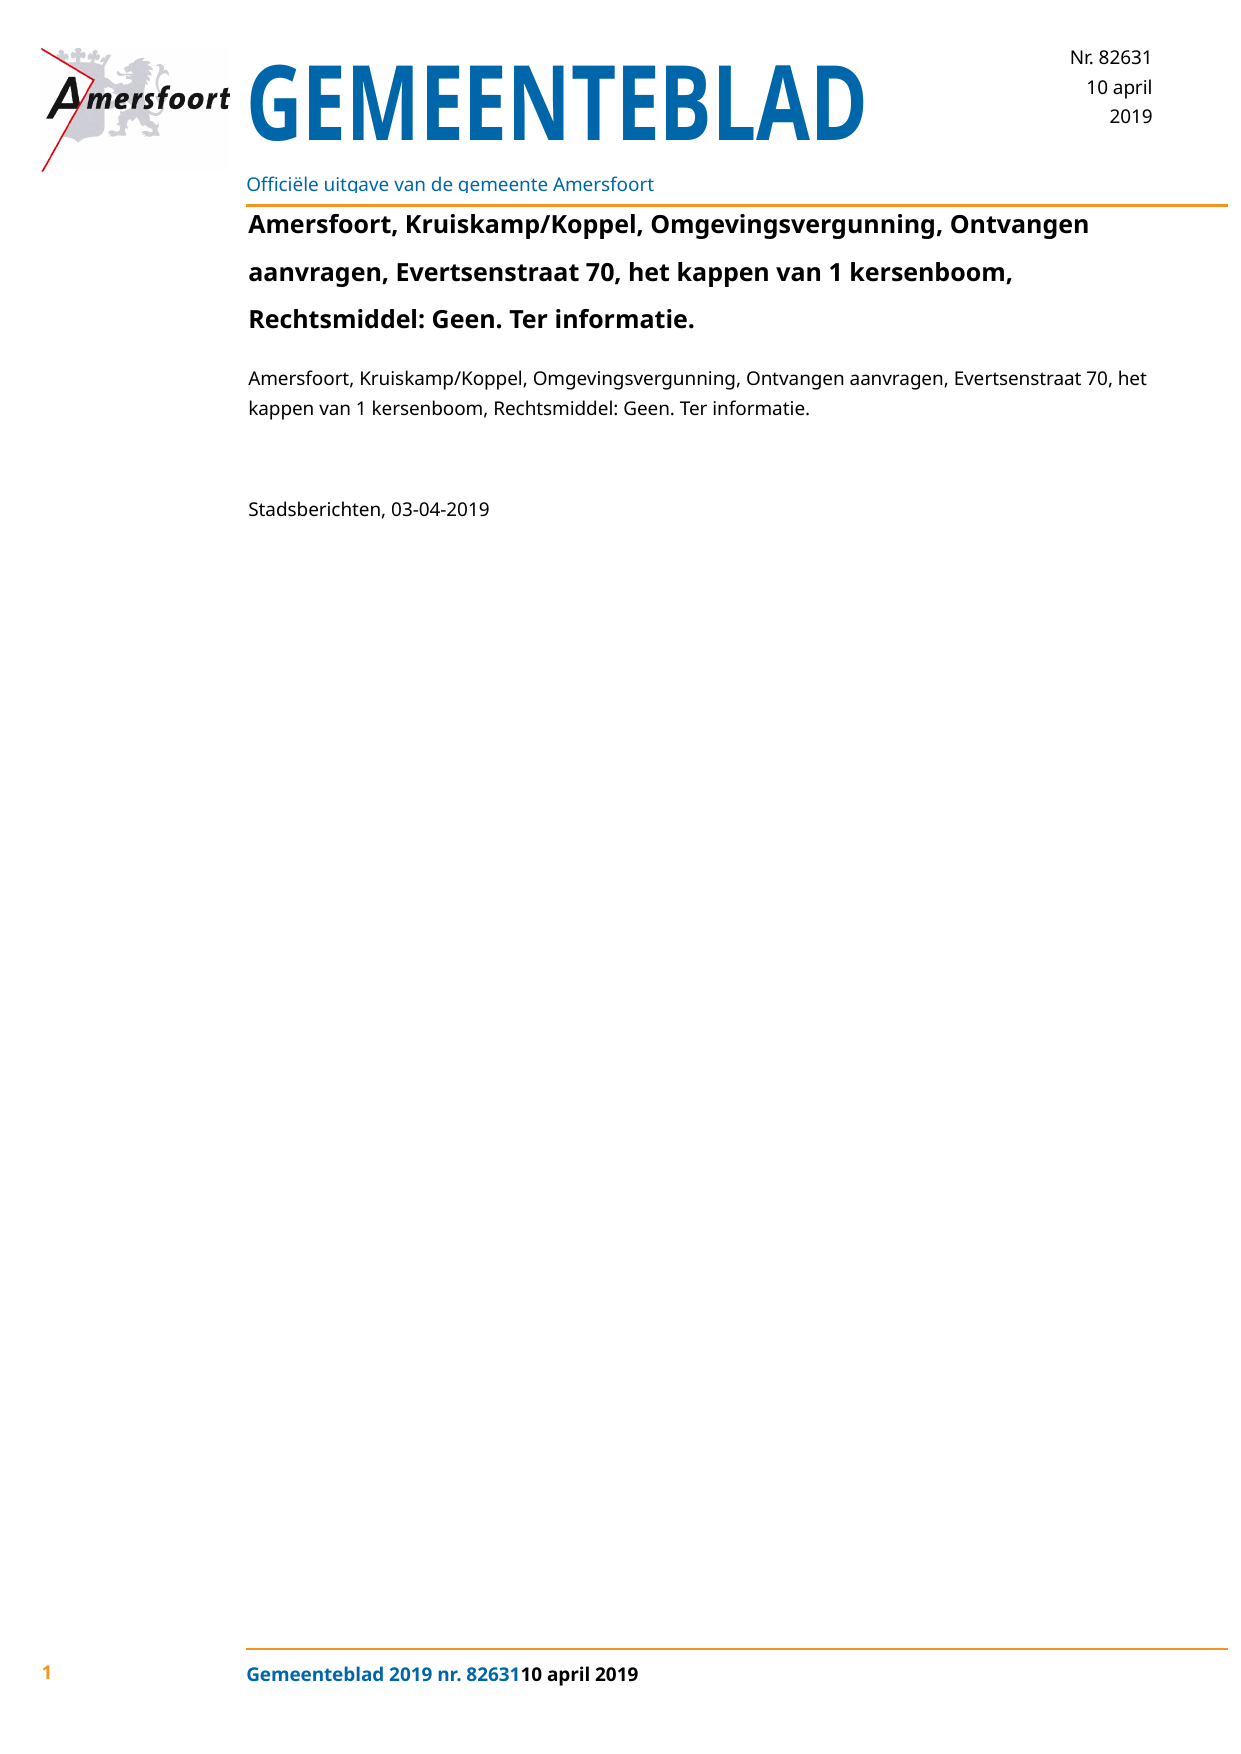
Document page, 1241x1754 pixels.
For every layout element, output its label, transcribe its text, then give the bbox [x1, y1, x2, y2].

text Amersfoort, Kruiskamp/Koppel, Omgevingsvergunning, Ontvangen aanvragen, Evertsenstraat 70, het kappen van 1 kersenboom, Rechtsmiddel: Geen. Ter informatie. [248, 366, 1152, 421]
picture [41, 47, 231, 172]
text Amersfoort, Kruiskamp/Koppel, Omgevingsvergunning, Ontvangen aanvragen, Evertsenstraat 70, het kappen van 1 kersenboom, Rechtsmiddel: Geen. Ter informatie. [248, 207, 1152, 336]
text Stadsberichten, 03-04-2019 [248, 496, 1152, 522]
